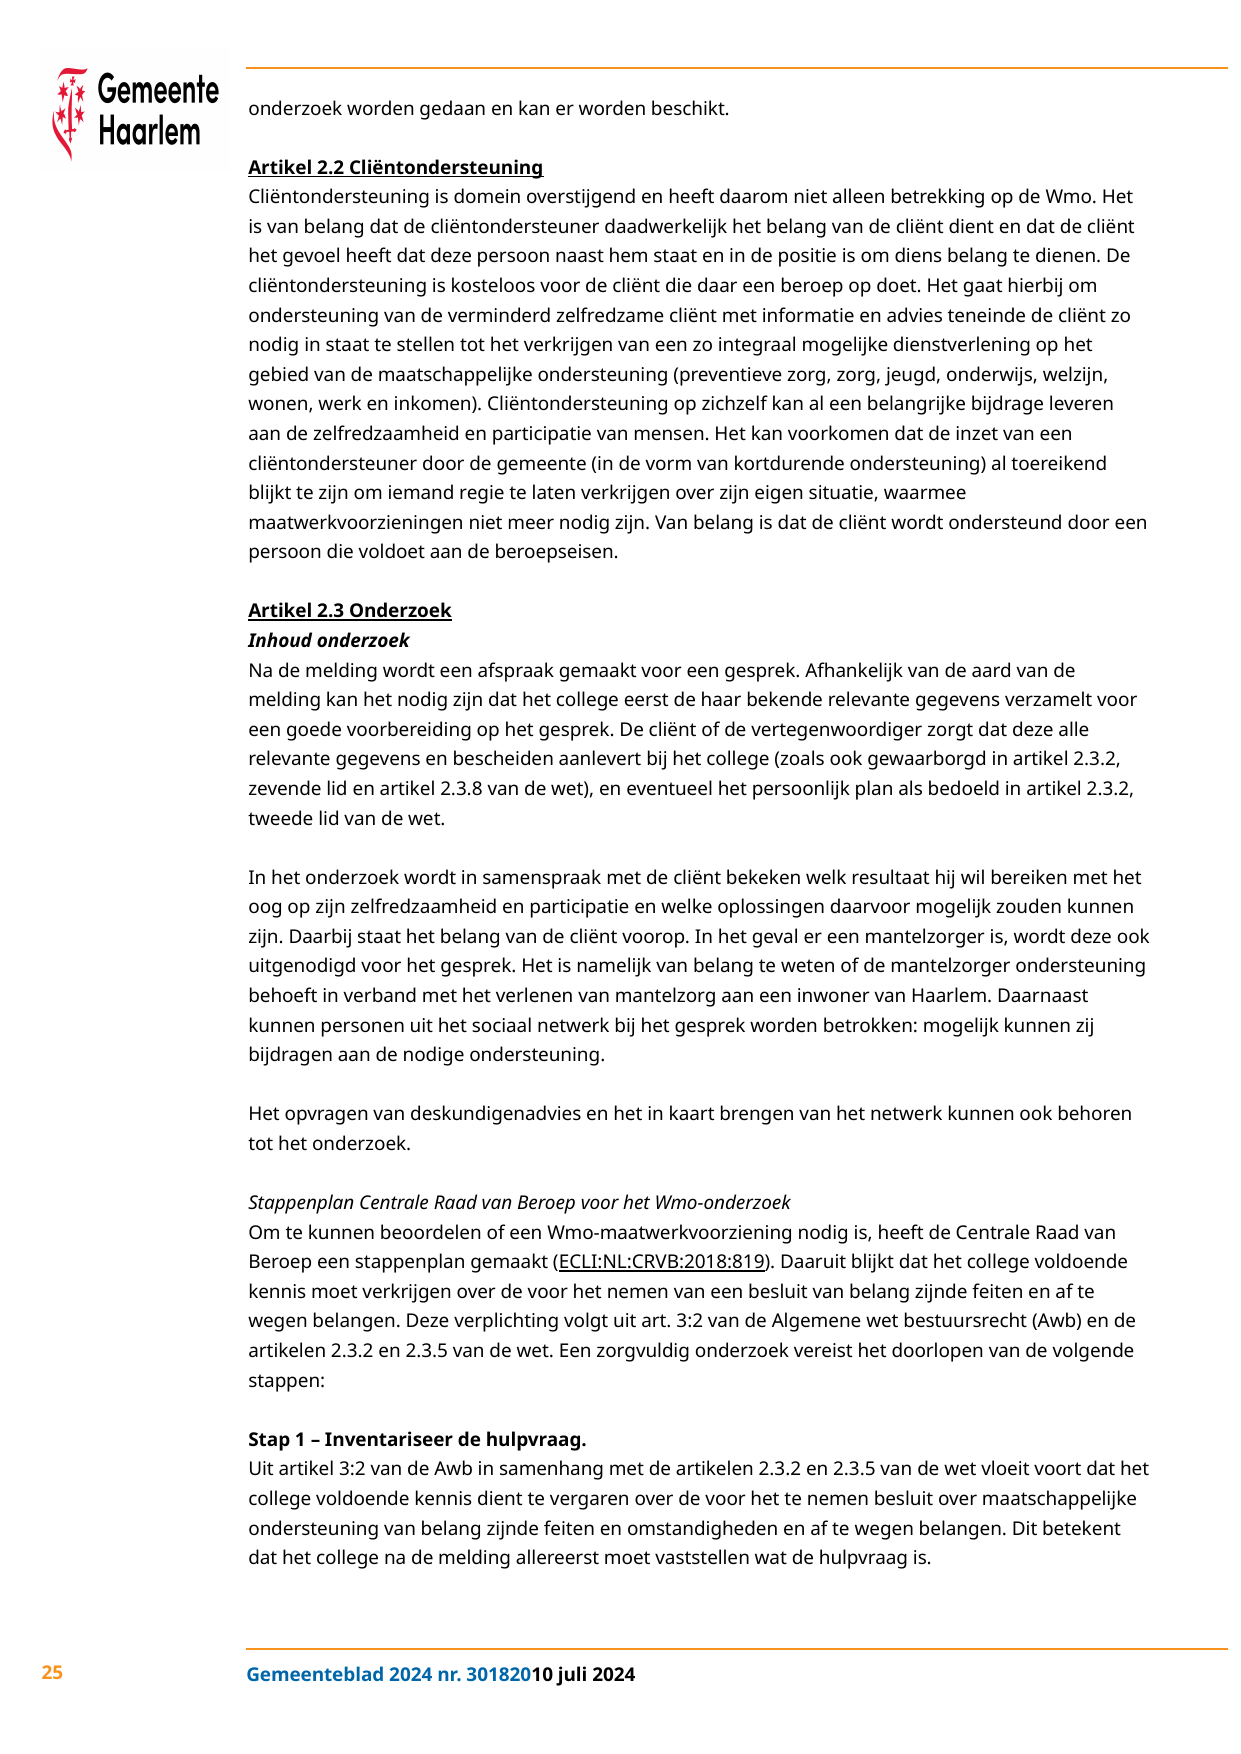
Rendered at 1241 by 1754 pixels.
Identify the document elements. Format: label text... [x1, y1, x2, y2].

text In het onderzoek wordt in samenspraak met de cliënt bekeken welk resultaat hij wil bereiken met het oog op zijn zelfredzaamheid en participatie en welke oplossingen daarvoor mogelijk zouden kunnen zijn. Daarbij staat het belang van de cliënt voorop. In het geval er een mantelzorger is, wordt deze ook uitgenodigd voor het gesprek. Het is namelijk van belang te weten of de mantelzorger ondersteuning behoeft in verband met het verlenen van mantelzorg aan een inwoner van Haarlem. Daarnaast kunnen personen uit het sociaal netwerk bij het gesprek worden betrokken: mogelijk kunnen zij bijdragen aan de nodige ondersteuning. [248, 864, 1152, 1067]
text Artikel 2.3 Onderzoek [248, 598, 1152, 623]
text onderzoek worden gedaan en kan er worden beschikt. [248, 95, 1152, 121]
text Het opvragen van deskundigenadvies en het in kaart brengen van het netwerk kunnen ook behoren tot het onderzoek. [248, 1101, 1152, 1156]
text Stappenplan Centrale Raad van Beroep voor het Wmo-onderzoek [248, 1189, 1152, 1215]
text Om te kunnen beoordelen of een Wmo-maatwerkvoorziening nodig is, heeft de Centrale Raad van Beroep een stappenplan gemaakt (ECLI:NL:CRVB:2018:819). Daaruit blijkt dat het college voldoende kennis moet verkrijgen over de voor het nemen van een besluit van belang zijnde feiten en af te wegen belangen. Deze verplichting volgt uit art. 3:2 van de Algemene wet bestuursrecht (Awb) en de artikelen 2.3.2 en 2.3.5 van de wet. Een zorgvuldig onderzoek vereist het doorlopen van de volgende stappen: [248, 1219, 1152, 1393]
text Artikel 2.2 Cliëntondersteuning [248, 154, 1152, 180]
text Cliëntondersteuning is domein overstijgend en heeft daarom niet alleen betrekking op de Wmo. Het is van belang dat de cliëntondersteuner daadwerkelijk het belang van de cliënt dient en dat de cliënt het gevoel heeft dat deze persoon naast hem staat en in de positie is om diens belang te dienen. De cliëntondersteuning is kosteloos voor de cliënt die daar een beroep op doet. Het gaat hierbij om ondersteuning van de verminderd zelfredzame cliënt met informatie en advies teneinde de cliënt zo nodig in staat te stellen tot het verkrijgen van een zo integraal mogelijke dienstverlening op het gebied van de maatschappelijke ondersteuning (preventieve zorg, zorg, jeugd, onderwijs, welzijn, wonen, werk en inkomen). Cliëntondersteuning op zichzelf kan al een belangrijke bijdrage leveren aan de zelfredzaamheid en participatie van mensen. Het kan voorkomen dat de inzet van een cliëntondersteuner door de gemeente (in de vorm van kortdurende ondersteuning) al toereikend blijkt te zijn om iemand regie te laten verkrijgen over zijn eigen situatie, waarmee maatwerkvoorzieningen niet meer nodig zijn. Van belang is dat de cliënt wordt ondersteund door een persoon die voldoet aan de beroepseisen. [248, 183, 1152, 564]
text Uit artikel 3:2 van de Awb in samenhang met de artikelen 2.3.2 en 2.3.5 van de wet vloeit voort dat het college voldoende kennis dient te vergaren over de voor het te nemen besluit over maatschappelijke ondersteuning van belang zijnde feiten en omstandigheden en af te wegen belangen. Dit betekent dat het college na de melding allereerst moet vaststellen wat de hulpvraag is. [248, 1456, 1152, 1570]
text Stap 1 – Inventariseer de hulpvraag. [248, 1426, 1152, 1452]
text Inhoud onderzoek [248, 627, 1152, 653]
text Na de melding wordt een afspraak gemaakt voor een gesprek. Afhankelijk van de aard van de melding kan het nodig zijn dat het college eerst de haar bekende relevante gegevens verzamelt voor een goede voorbereiding op het gesprek. De cliënt of de vertegenwoordiger zorgt dat deze alle relevante gegevens en bescheiden aanlevert bij het college (zoals ook gewaarborgd in artikel 2.3.2, zevende lid en artikel 2.3.8 van de wet), en eventueel het persoonlijk plan als bedoeld in artikel 2.3.2, tweede lid van de wet. [248, 657, 1152, 831]
picture [41, 47, 231, 172]
